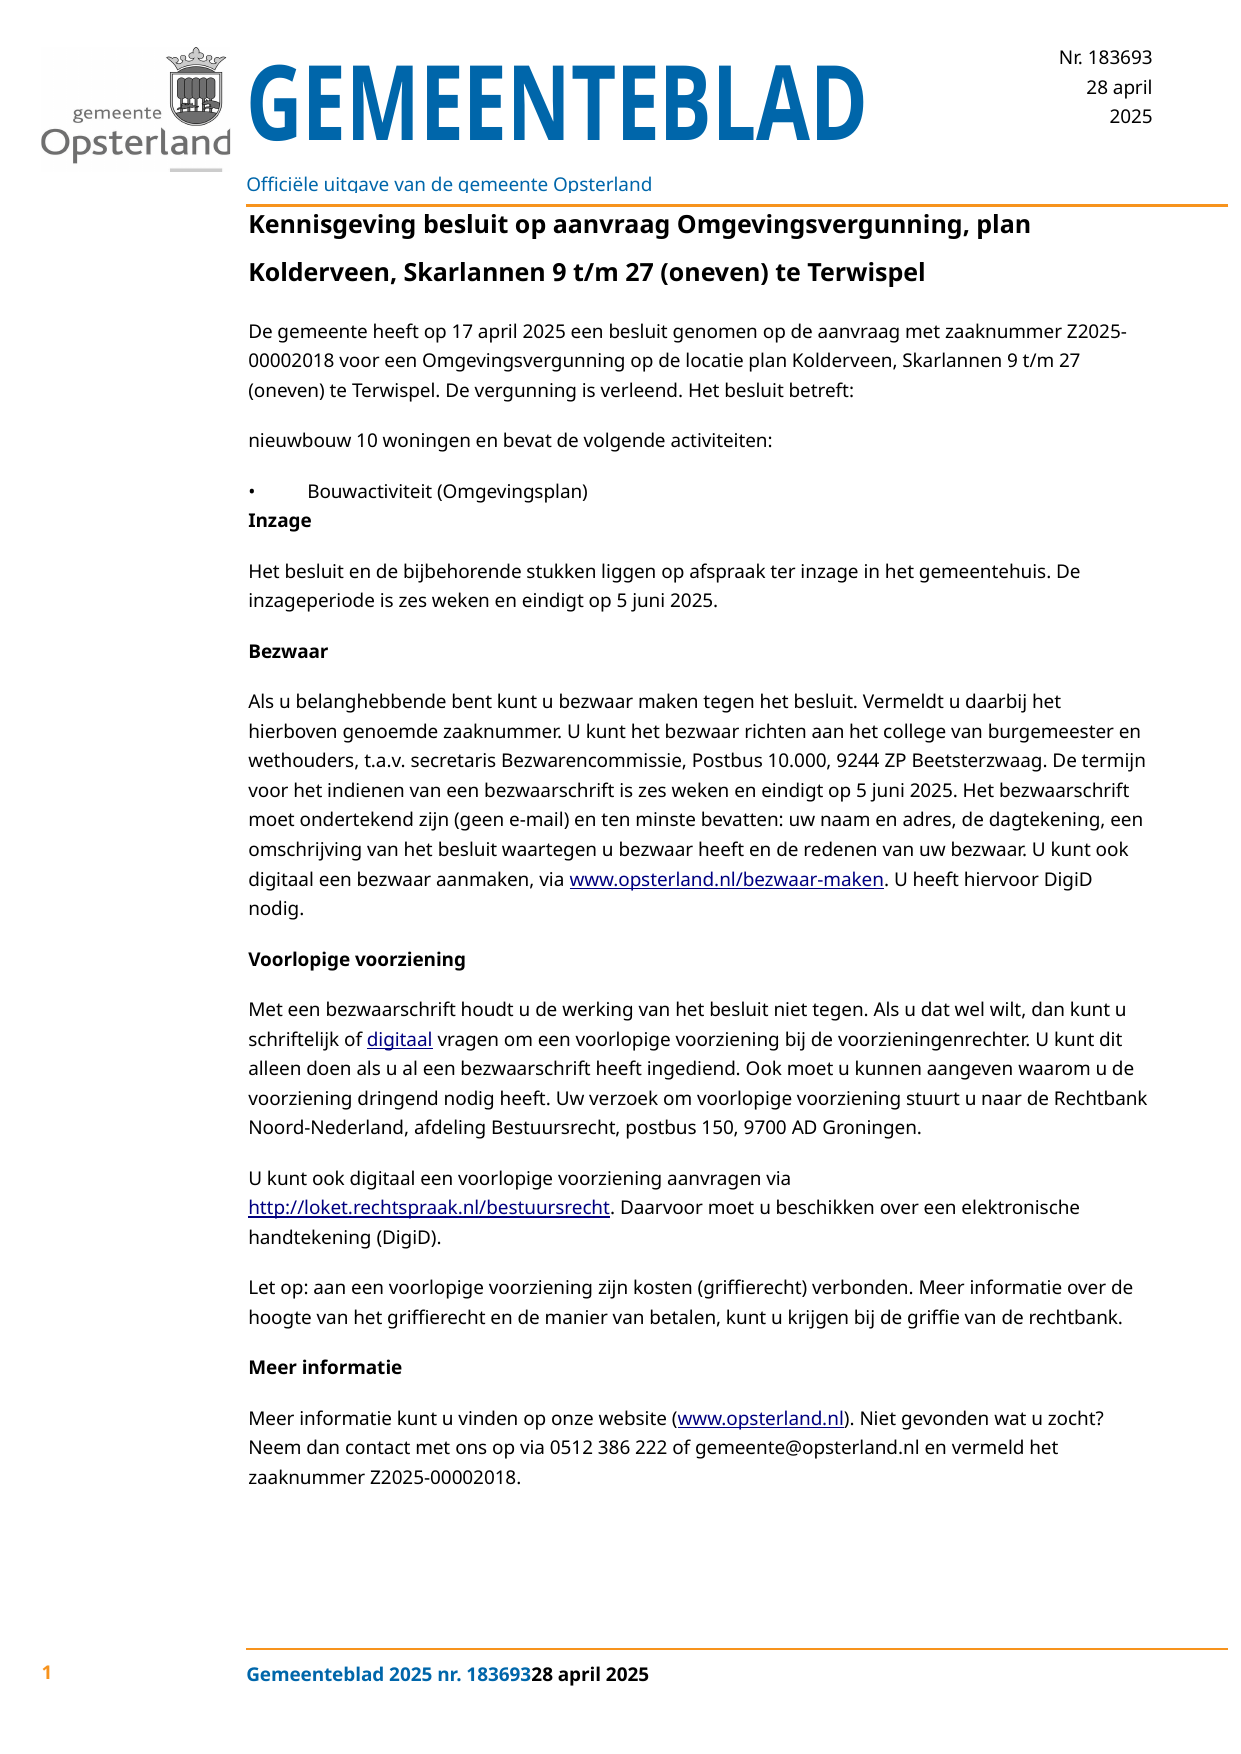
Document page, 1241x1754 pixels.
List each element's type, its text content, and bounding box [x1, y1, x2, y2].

text Meer informatie kunt u vinden op onze website (www.opsterland.nl). Niet gevonden wat u zocht? Neem dan contact met ons op via 0512 386 222 of gemeente@opsterland.nl en vermeld het zaaknummer Z2025-00002018. [248, 1405, 1152, 1490]
text Inzage [248, 507, 1152, 533]
text U kunt ook digitaal een voorlopige voorziening aanvragen via http://loket.rechtspraak.nl/bestuursrecht. Daarvoor moet u beschikken over een elektronische handtekening (DigiD). [248, 1165, 1152, 1250]
text Bezwaar [248, 638, 1152, 664]
text Meer informatie [248, 1354, 1152, 1380]
text Het besluit en de bijbehorende stukken liggen op afspraak ter inzage in het gemeentehuis. De inzageperiode is zes weken en eindigt op 5 juni 2025. [248, 558, 1152, 613]
text Met een bezwaarschrift houdt u de werking van het besluit niet tegen. Als u dat wel wilt, dan kunt u schriftelijk of digitaal vragen om een voorlopige voorziening bij de voorzieningenrechter. U kunt dit alleen doen als u al een bezwaarschrift heeft ingediend. Ook moet u kunnen aangeven waarom u de voorziening dringend nodig heeft. Uw verzoek om voorlopige voorziening stuurt u naar de Rechtbank Noord-Nederland, afdeling Bestuursrecht, postbus 150, 9700 AD Groningen. [248, 996, 1152, 1140]
text nieuwbouw 10 woningen en bevat de volgende activiteiten: [248, 427, 1152, 453]
text Voorlopige voorziening [248, 946, 1152, 972]
text De gemeente heeft op 17 april 2025 een besluit genomen op de aanvraag met zaaknummer Z2025-00002018 voor een Omgevingsvergunning op de locatie plan Kolderveen, Skarlannen 9 t/m 27 (oneven) te Terwispel. De vergunning is verleend. Het besluit betreft: [248, 318, 1152, 403]
text Kennisgeving besluit op aanvraag Omgevingsvergunning, plan Kolderveen, Skarlannen 9 t/m 27 (oneven) te Terwispel [248, 207, 1152, 288]
text Als u belanghebbende bent kunt u bezwaar maken tegen het besluit. Vermeldt u daarbij het hierboven genoemde zaaknummer. U kunt het bezwaar richten aan het college van burgemeester en wethouders, t.a.v. secretaris Bezwarencommissie, Postbus 10.000, 9244 ZP Beetsterzwaag. De termijn voor het indienen van een bezwaarschrift is zes weken en eindigt op 5 juni 2025. Het bezwaarschrift moet ondertekend zijn (geen e-mail) en ten minste bevatten: uw naam en adres, de dagtekening, een omschrijving van het besluit waartegen u bezwaar heeft en de redenen van uw bezwaar. U kunt ook digitaal een bezwaar aanmaken, via www.opsterland.nl/bezwaar-maken. U heeft hiervoor DigiD nodig. [248, 688, 1152, 921]
text Let op: aan een voorlopige voorziening zijn kosten (griffierecht) verbonden. Meer informatie over de hoogte van het griffierecht en de manier van betalen, kunt u krijgen bij de griffie van de rechtbank. [248, 1274, 1152, 1330]
list Bouwactiviteit (Omgevingsplan) [248, 478, 1152, 504]
picture [41, 47, 231, 172]
